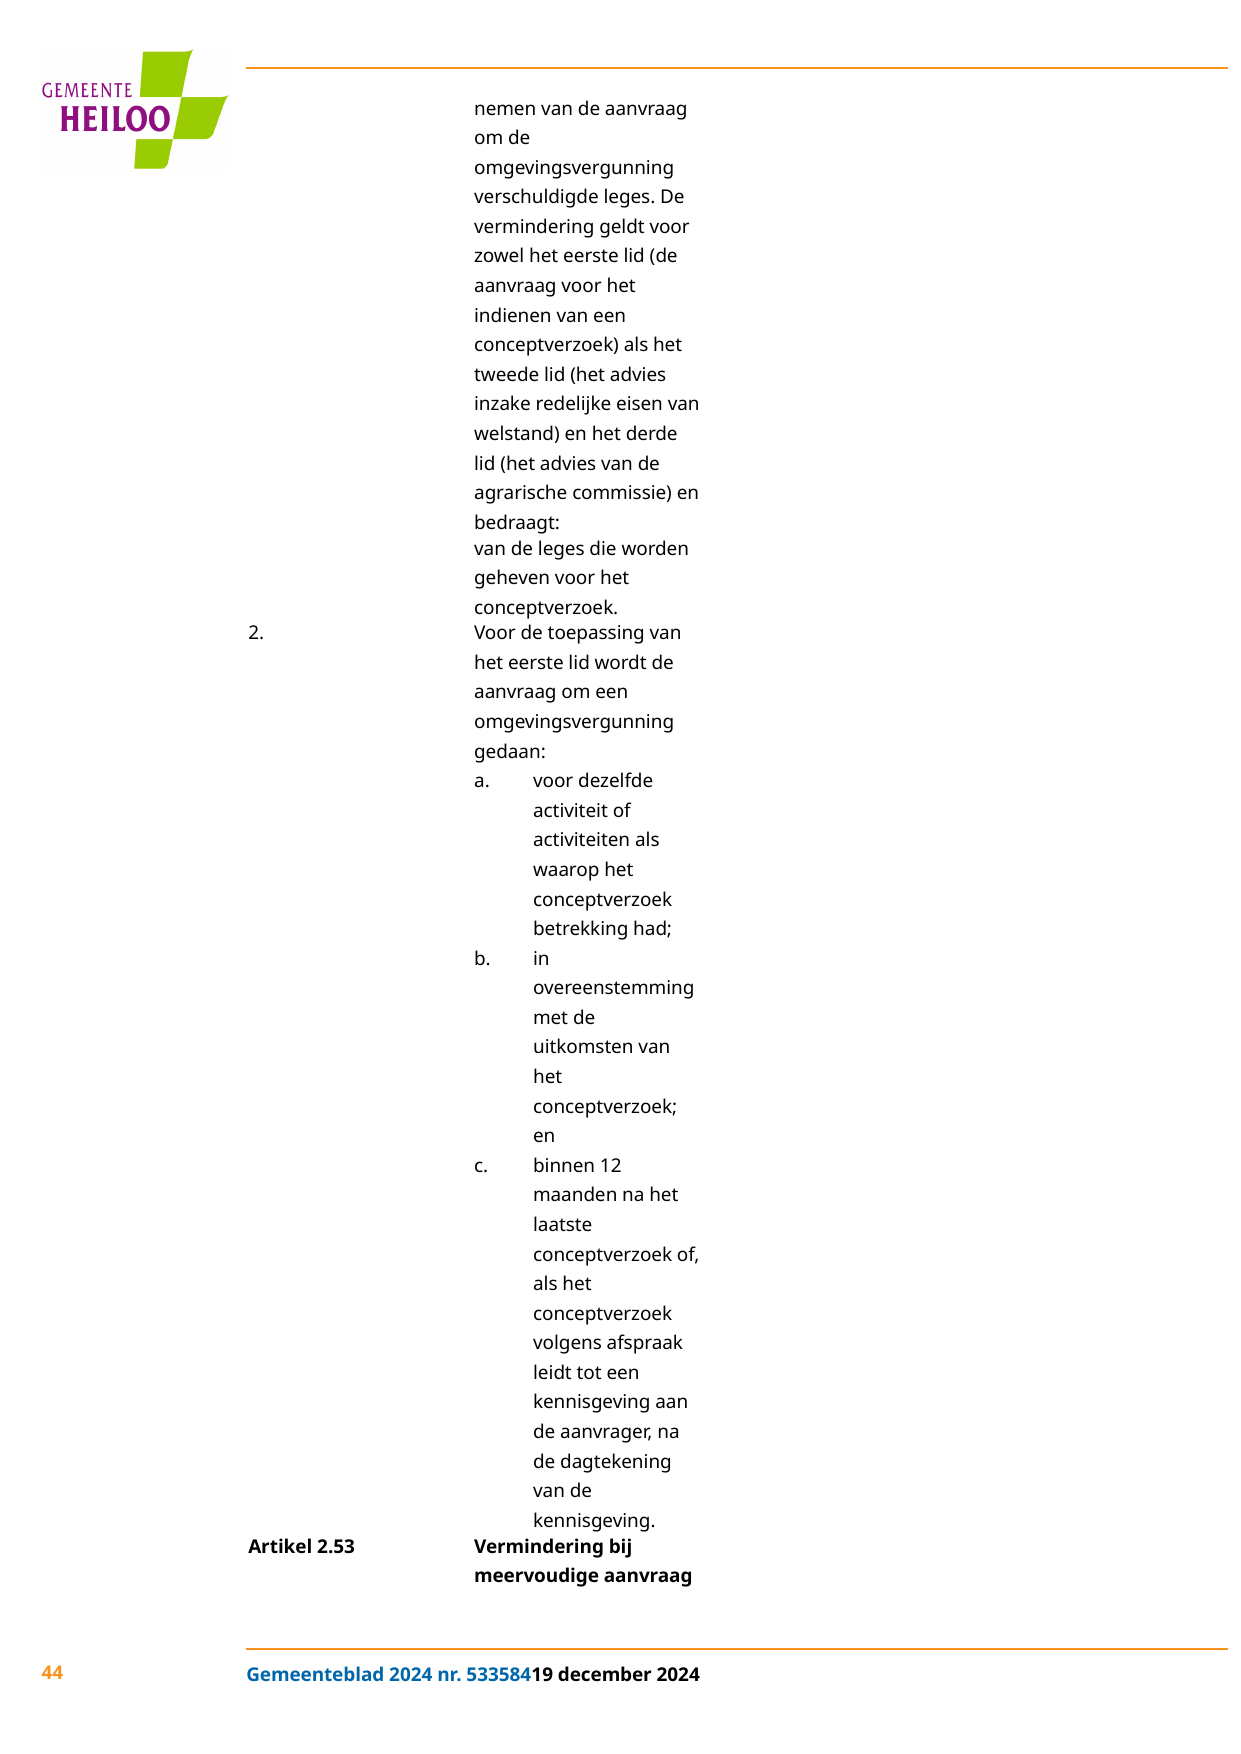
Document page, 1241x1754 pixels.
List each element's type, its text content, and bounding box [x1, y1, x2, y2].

picture [41, 47, 231, 172]
table_cell [248, 95, 474, 535]
table_cell nemen van de aanvraag om de omgevingsvergunning verschuldigde leges. De vermindering geldt voor zowel het eerste lid (de aanvraag voor het indienen van een conceptverzoek) als het tweede lid (het advies inzake redelijke eisen van welstand) en het derde lid (het advies van de agrarische commissie) en bedraagt: [474, 95, 700, 535]
table_cell [700, 620, 1152, 1533]
table_cell [700, 95, 1152, 535]
table_cell [248, 535, 474, 619]
table_cell 2. [248, 620, 474, 1533]
table_cell Vermindering bij meervoudige aanvraag [474, 1533, 700, 1588]
table_cell Artikel 2.53 [248, 1533, 474, 1588]
table_cell [700, 1533, 1152, 1588]
table_cell van de leges die worden geheven voor het conceptverzoek. [474, 535, 700, 619]
table_cell Voor de toepassing van het eerste lid wordt de aanvraag om een omgevingsvergunning gedaan: voor dezelfde activiteit of activiteiten als waarop het conceptverzoek betrekking had; in overeenstemming met de uitkomsten van het conceptverzoek; en binnen 12 maanden na het laatste conceptverzoek of, als het conceptverzoek volgens afspraak leidt tot een kennisgeving aan de aanvrager, na de dagtekening van de kennisgeving. [474, 620, 700, 1533]
table_cell [700, 535, 1152, 619]
